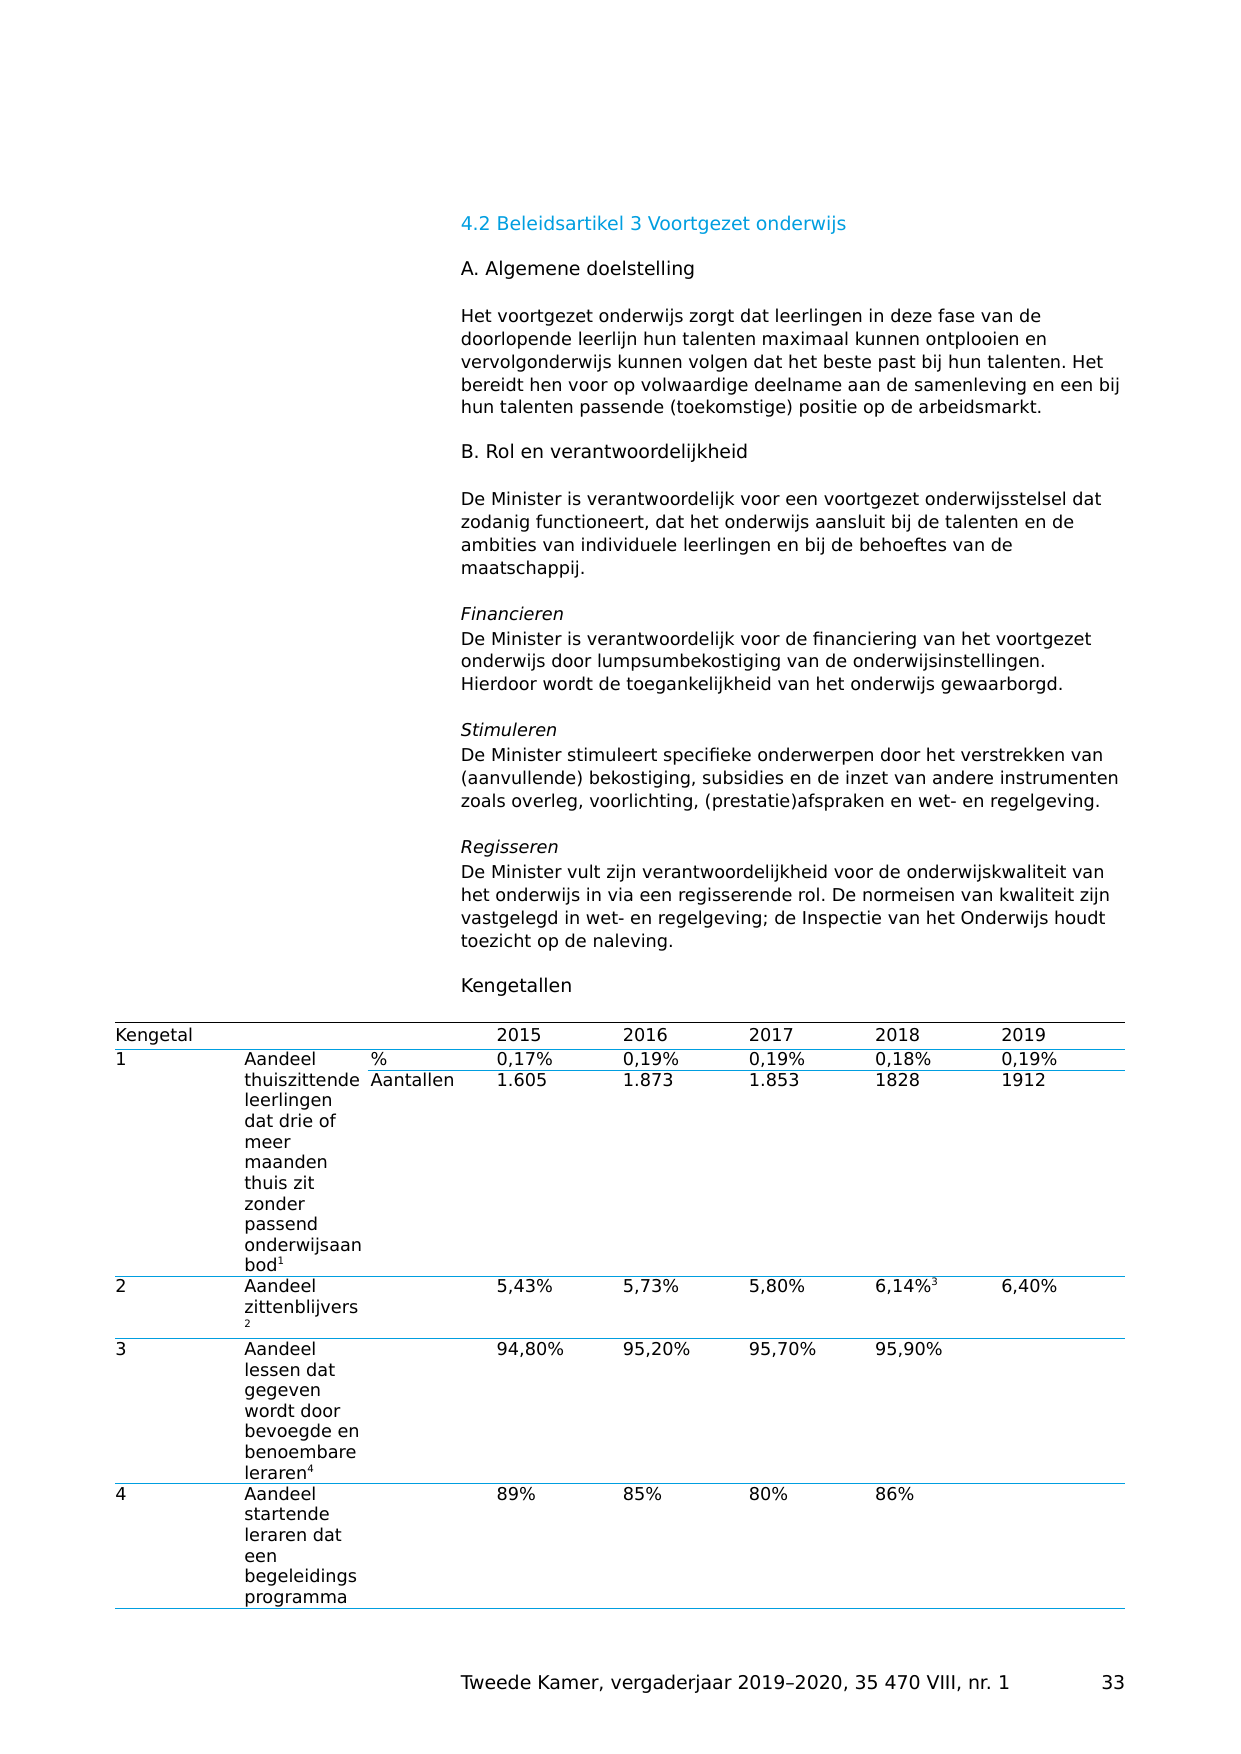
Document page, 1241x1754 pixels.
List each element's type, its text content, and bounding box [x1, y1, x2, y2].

table_cell Aandeel thuiszittende leerlingen dat drie of meer maanden thuis zit zonder passend onderwijsaanbod1 [241, 1050, 367, 1276]
table_cell [368, 1484, 493, 1607]
text De Minister is verantwoordelijk voor de financiering van het voortgezet onderwijs door lumpsumbekostiging van de onderwijsinstellingen. Hierdoor wordt de toegankelijkheid van het onderwijs gewaarborgd. [461, 627, 1125, 695]
table_header Tabel 15 Kengetallen [115, 997, 1125, 1022]
table_cell 0,19% [620, 1050, 746, 1070]
table_cell Kengetal [115, 1023, 367, 1048]
text Regisseren [461, 835, 1125, 858]
table_cell [368, 1339, 493, 1483]
title A. Algemene doelstelling [461, 258, 1125, 280]
table_cell 80% [746, 1484, 872, 1607]
table_cell 5,43% [494, 1277, 620, 1338]
title B. Rol en verantwoordelijkheid [461, 441, 1125, 463]
text Financieren [461, 602, 1125, 624]
table_cell 2018 [872, 1023, 998, 1048]
table_cell 1 [115, 1050, 241, 1276]
table_cell 0,18% [872, 1050, 998, 1070]
table_cell [368, 1023, 493, 1048]
table_cell 5,80% [746, 1277, 872, 1338]
table_cell 2015 [494, 1023, 620, 1048]
table_cell 86% [872, 1484, 998, 1607]
table_cell 0,19% [998, 1050, 1125, 1070]
table_cell 3 [115, 1339, 241, 1483]
table_cell 94,80% [494, 1339, 620, 1483]
table_cell 0,17% [494, 1050, 620, 1070]
table_cell [998, 1484, 1125, 1607]
title Kengetallen [461, 974, 1125, 997]
table_cell 1.605 [494, 1071, 620, 1276]
title 4.2 Beleidsartikel 3 Voortgezet onderwijs [461, 213, 1125, 235]
table_cell 2016 [620, 1023, 746, 1048]
table_cell 6,40% [998, 1277, 1125, 1338]
table_cell 0,19% [746, 1050, 872, 1070]
table_cell 5,73% [620, 1277, 746, 1338]
table_cell Aantallen [368, 1071, 493, 1276]
table_cell 2 [115, 1277, 241, 1338]
table_cell 1912 [998, 1071, 1125, 1276]
table_cell 1.853 [746, 1071, 872, 1276]
table_cell 4 [115, 1484, 241, 1607]
text De Minister vult zijn verantwoordelijkheid voor de onderwijskwaliteit van het onderwijs in via een regisserende rol. De normeisen van kwaliteit zijn vastgelegd in wet- en regelgeving; de Inspectie van het Onderwijs houdt toezicht op de naleving. [461, 860, 1125, 952]
table_cell 2017 [746, 1023, 872, 1048]
table_cell 95,20% [620, 1339, 746, 1483]
table_cell 1828 [872, 1071, 998, 1276]
text Stimuleren [461, 718, 1125, 741]
text De Minister stimuleert specifieke onderwerpen door het verstrekken van (aanvullende) bekostiging, subsidies en de inzet van andere instrumenten zoals overleg, voorlichting, (prestatie)afspraken en wet- en regelgeving. [461, 743, 1125, 812]
table_cell Aandeel lessen dat gegeven wordt door bevoegde en benoembare leraren4 [241, 1339, 367, 1483]
table_cell 95,90% [872, 1339, 998, 1483]
table_cell 2019 [998, 1023, 1125, 1048]
table_cell % [368, 1050, 493, 1070]
table_cell Aandeel zittenblijvers2 [241, 1277, 367, 1338]
table_cell 85% [620, 1484, 746, 1607]
table_cell 6,14%3 [872, 1277, 998, 1338]
text Het voortgezet onderwijs zorgt dat leerlingen in deze fase van de doorlopende leerlijn hun talenten maximaal kunnen ontplooien en vervolgonderwijs kunnen volgen dat het beste past bij hun talenten. Het bereidt hen voor op volwaardige deelname aan de samenleving en een bij hun talenten passende (toekomstige) positie op de arbeidsmarkt. [461, 304, 1125, 418]
table_cell 89% [494, 1484, 620, 1607]
table_cell 95,70% [746, 1339, 872, 1483]
table_cell 1.873 [620, 1071, 746, 1276]
table_cell Aandeel startende leraren dat een begeleidingsprogramma [241, 1484, 367, 1607]
table_cell [368, 1277, 493, 1338]
text De Minister is verantwoordelijk voor een voortgezet onderwijsstelsel dat zodanig functioneert, dat het onderwijs aansluit bij de talenten en de ambities van individuele leerlingen en bij de behoeftes van de maatschappij. [461, 487, 1125, 579]
table_cell [998, 1339, 1125, 1483]
